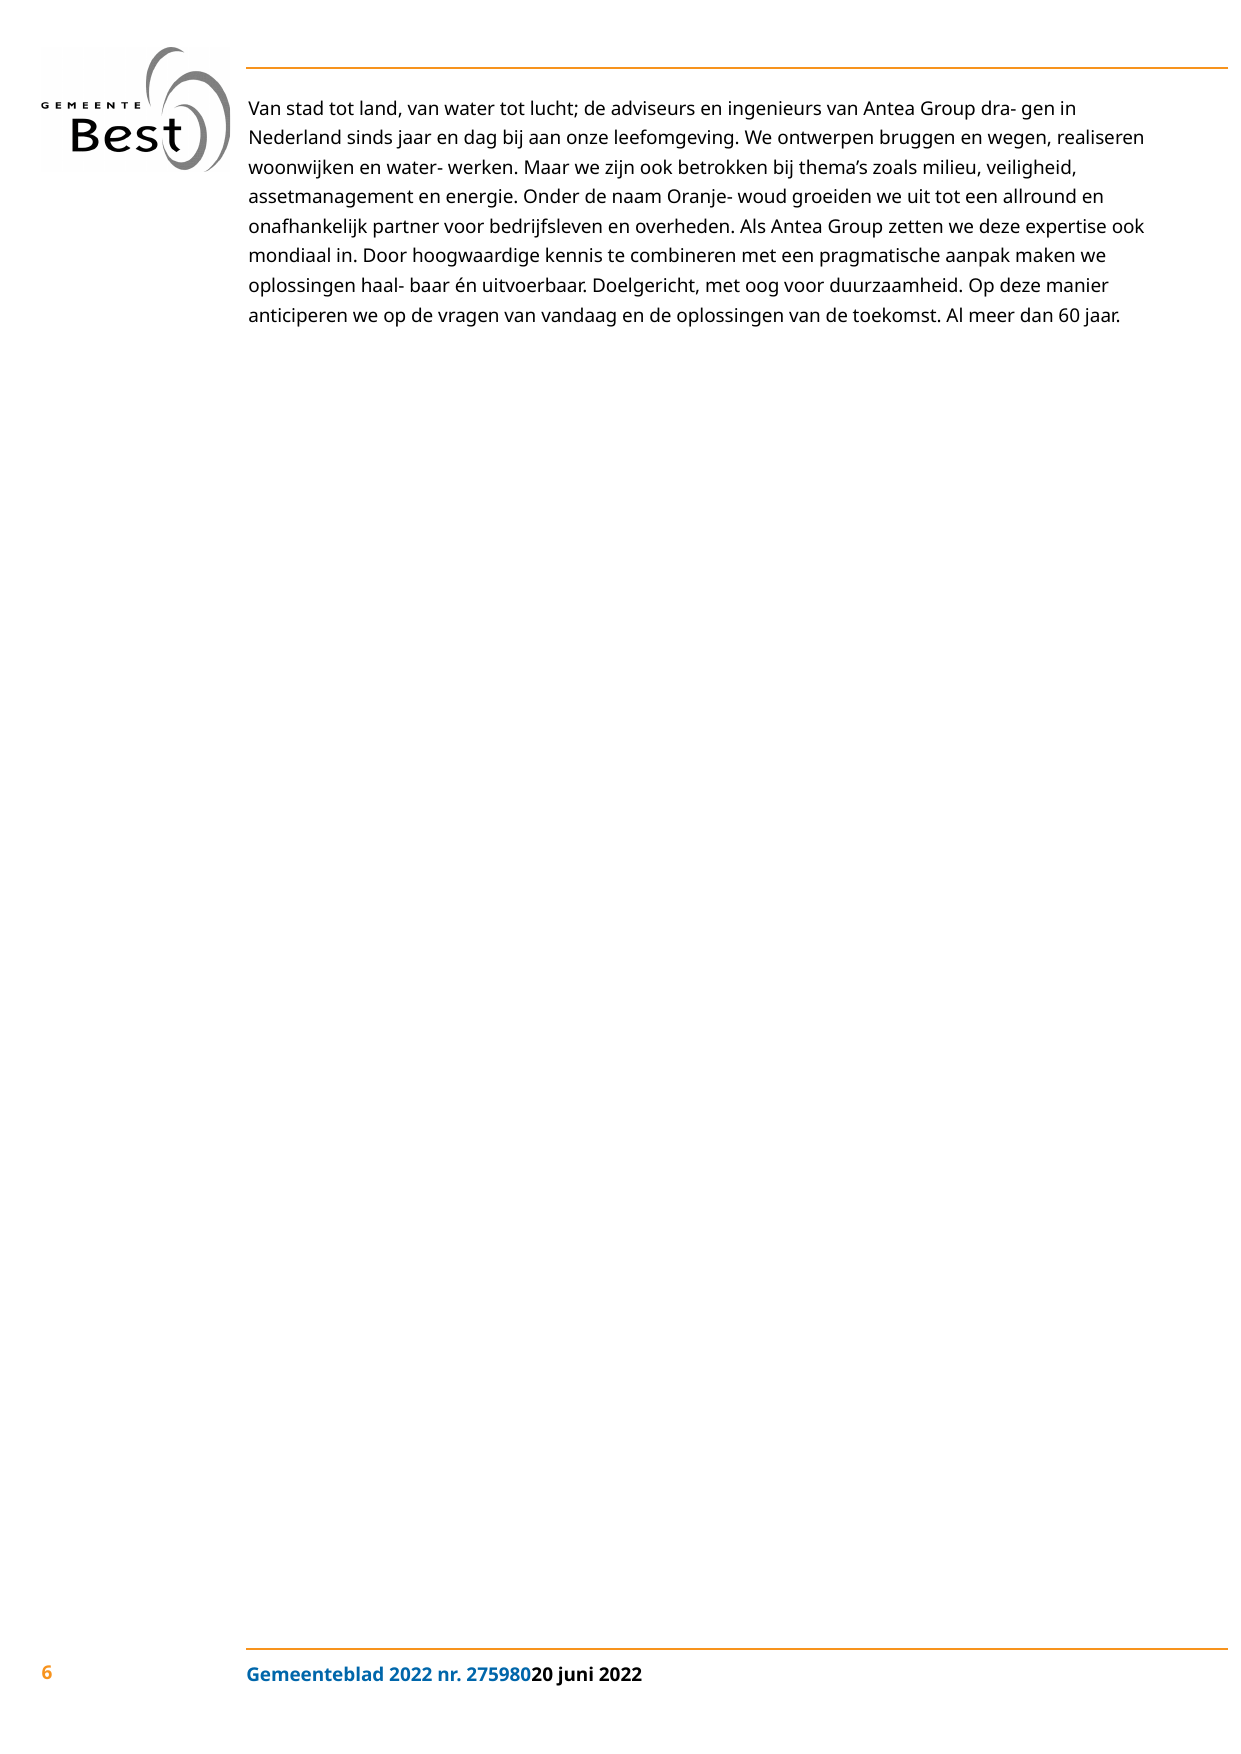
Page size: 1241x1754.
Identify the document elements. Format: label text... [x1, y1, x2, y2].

text Van stad tot land, van water tot lucht; de adviseurs en ingenieurs van Antea Group dra- gen in Nederland sinds jaar en dag bij aan onze leefomgeving. We ontwerpen bruggen en wegen, realiseren woonwijken en water- werken. Maar we zijn ook betrokken bij thema’s zoals milieu, veiligheid, assetmanagement en energie. Onder de naam Oranje- woud groeiden we uit tot een allround en onafhankelijk partner voor bedrijfsleven en overheden. Als Antea Group zetten we deze expertise ook mondiaal in. Door hoogwaardige kennis te combineren met een pragmatische aanpak maken we oplossingen haal- baar én uitvoerbaar. Doelgericht, met oog voor duurzaamheid. Op deze manier anticiperen we op de vragen van vandaag en de oplossingen van de toekomst. Al meer dan 60 jaar. [248, 95, 1152, 328]
picture [41, 47, 231, 172]
